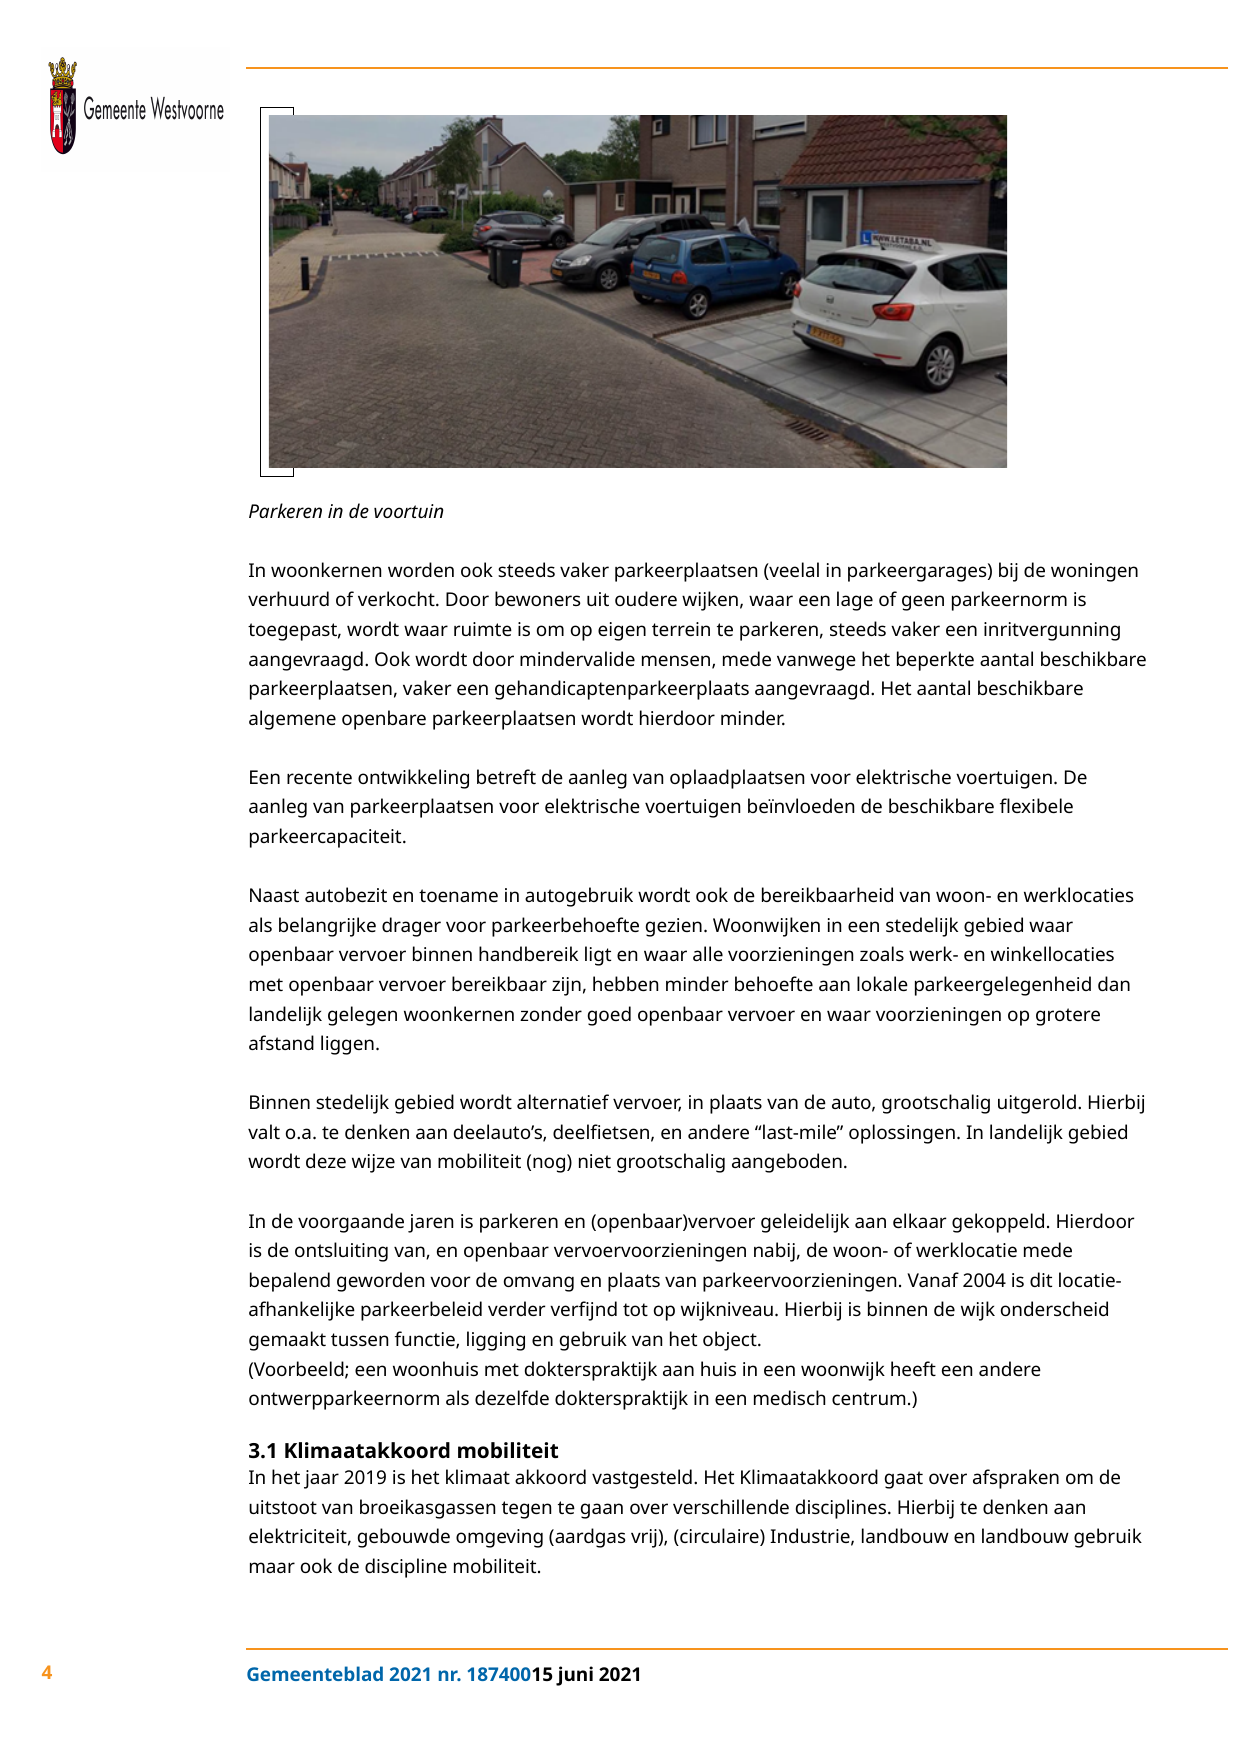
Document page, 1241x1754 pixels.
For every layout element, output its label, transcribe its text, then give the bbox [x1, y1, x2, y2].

picture [268, 115, 1008, 468]
text 3.1 Klimaatakkoord mobiliteit [248, 1436, 1152, 1464]
text Binnen stedelijk gebied wordt alternatief vervoer, in plaats van de auto, grootschalig uitgerold. Hierbij valt o.a. te denken aan deelauto’s, deelfietsen, en andere “last-mile” oplossingen. In landelijk gebied wordt deze wijze van mobiliteit (nog) niet grootschalig aangeboden. [248, 1089, 1152, 1174]
text In het jaar 2019 is het klimaat akkoord vastgesteld. Het Klimaatakkoord gaat over afspraken om de uitstoot van broeikasgassen tegen te gaan over verschillende disciplines. Hierbij te denken aan elektriciteit, gebouwde omgeving (aardgas vrij), (circulaire) Industrie, landbouw en landbouw gebruik maar ook de discipline mobiliteit. [248, 1464, 1152, 1579]
picture [41, 47, 231, 172]
text In de voorgaande jaren is parkeren en (openbaar)vervoer geleidelijk aan elkaar gekoppeld. Hierdoor is de ontsluiting van, en openbaar vervoervoorzieningen nabij, de woon- of werklocatie mede bepalend geworden voor de omvang en plaats van parkeervoorzieningen. Vanaf 2004 is dit locatie-afhankelijke parkeerbeleid verder verfijnd tot op wijkniveau. Hierbij is binnen de wijk onderscheid gemaakt tussen functie, ligging en gebruik van het object. [248, 1208, 1152, 1352]
text Naast autobezit en toename in autogebruik wordt ook de bereikbaarheid van woon- en werklocaties als belangrijke drager voor parkeerbehoefte gezien. Woonwijken in een stedelijk gebied waar openbaar vervoer binnen handbereik ligt en waar alle voorzieningen zoals werk- en winkellocaties met openbaar vervoer bereikbaar zijn, hebben minder behoefte aan lokale parkeergelegenheid dan landelijk gelegen woonkernen zonder goed openbaar vervoer en waar voorzieningen op grotere afstand liggen. [248, 882, 1152, 1056]
text Een recente ontwikkeling betreft de aanleg van oplaadplaatsen voor elektrische voertuigen. De aanleg van parkeerplaatsen voor elektrische voertuigen beïnvloeden de beschikbare flexibele parkeercapaciteit. [248, 764, 1152, 849]
text (Voorbeeld; een woonhuis met dokterspraktijk aan huis in een woonwijk heeft een andere ontwerpparkeernorm als dezelfde dokterspraktijk in een medisch centrum.) [248, 1356, 1152, 1411]
text Parkeren in de voortuin [248, 498, 1152, 524]
text In woonkernen worden ook steeds vaker parkeerplaatsen (veelal in parkeergarages) bij de woningen verhuurd of verkocht. Door bewoners uit oudere wijken, waar een lage of geen parkeernorm is toegepast, wordt waar ruimte is om op eigen terrein te parkeren, steeds vaker een inritvergunning aangevraagd. Ook wordt door mindervalide mensen, mede vanwege het beperkte aantal beschikbare parkeerplaatsen, vaker een gehandicaptenparkeerplaats aangevraagd. Het aantal beschikbare algemene openbare parkeerplaatsen wordt hierdoor minder. [248, 557, 1152, 731]
